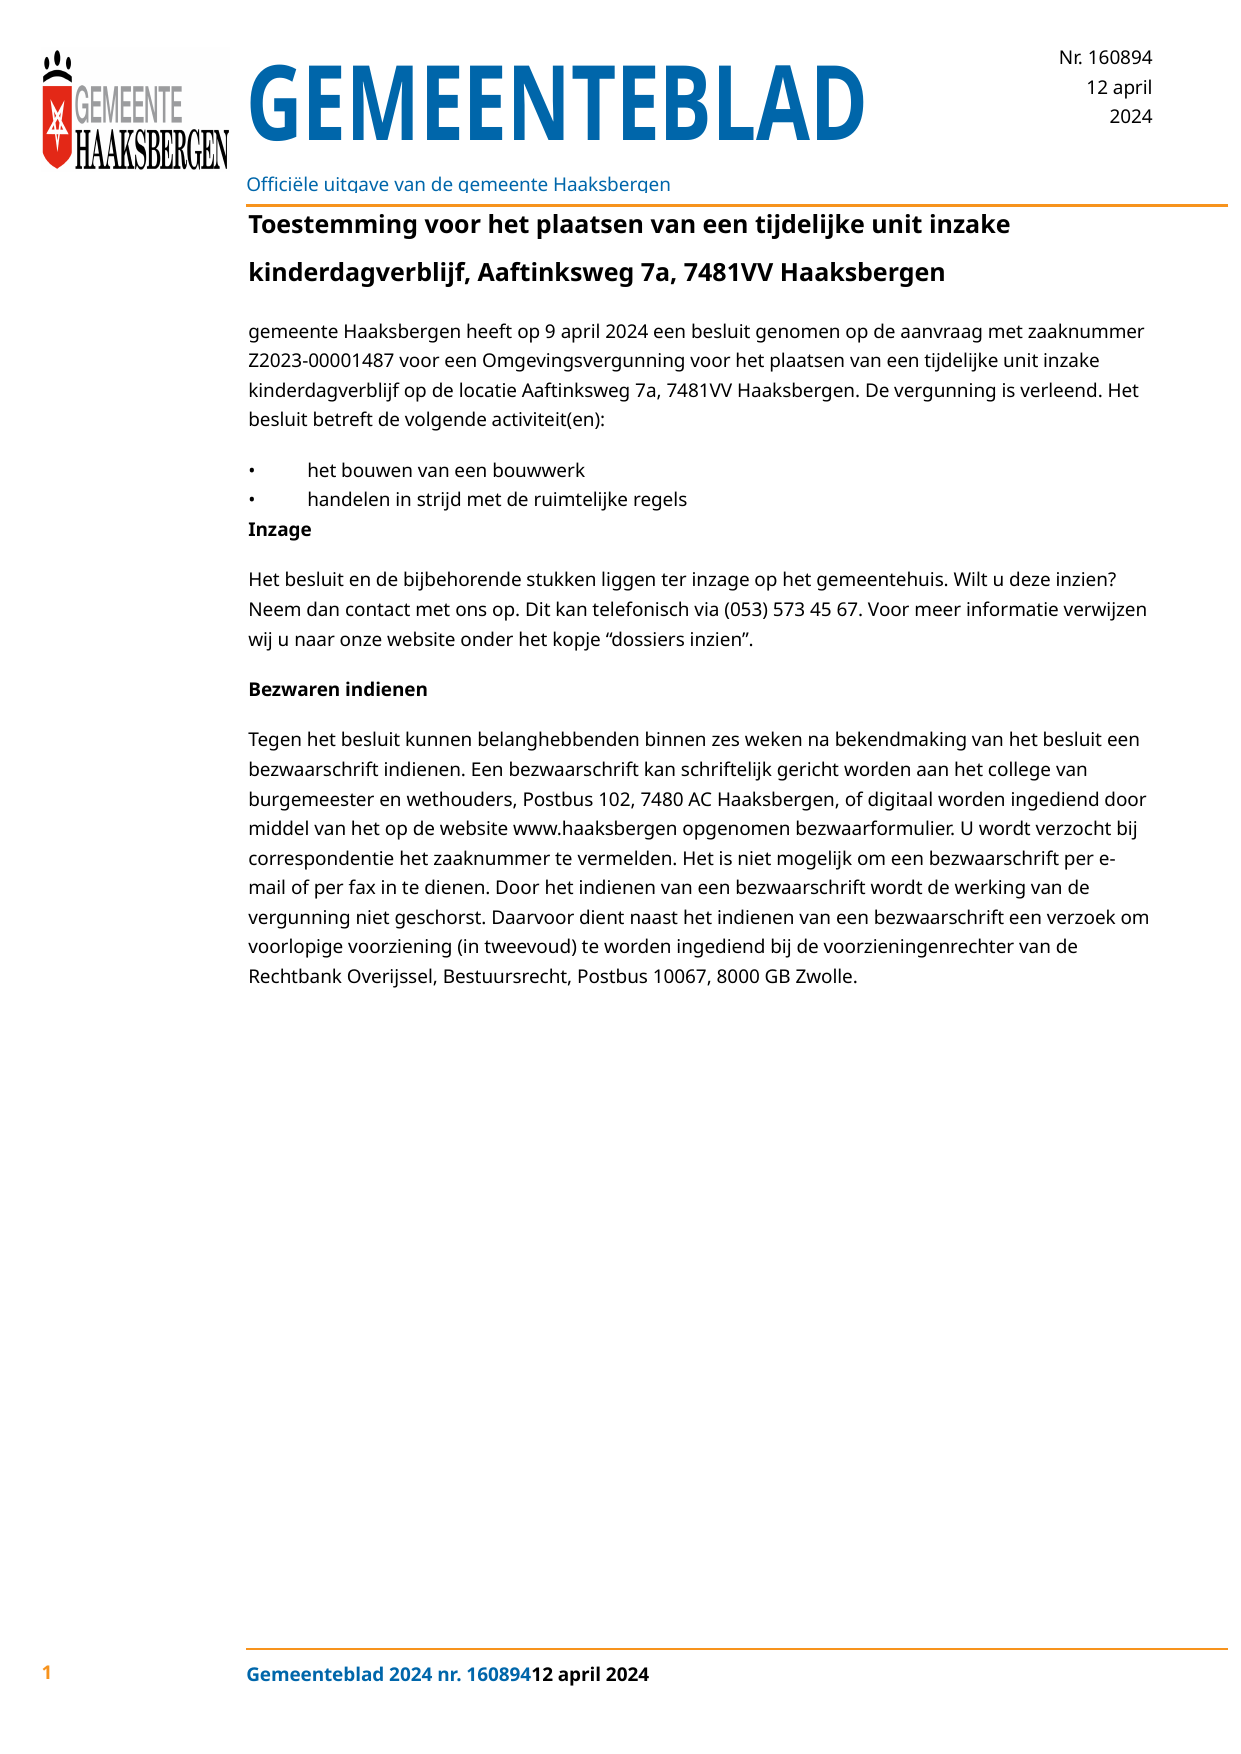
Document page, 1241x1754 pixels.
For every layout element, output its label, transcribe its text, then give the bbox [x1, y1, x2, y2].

text Tegen het besluit kunnen belanghebbenden binnen zes weken na bekendmaking van het besluit een bezwaarschrift indienen. Een bezwaarschrift kan schriftelijk gericht worden aan het college van burgemeester en wethouders, Postbus 102, 7480 AC Haaksbergen, of digitaal worden ingediend door middel van het op de website www.haaksbergen opgenomen bezwaarformulier. U wordt verzocht bij correspondentie het zaaknummer te vermelden. Het is niet mogelijk om een bezwaarschrift per e-mail of per fax in te dienen. Door het indienen van een bezwaarschrift wordt de werking van de vergunning niet geschorst. Daarvoor dient naast het indienen van een bezwaarschrift een verzoek om voorlopige voorziening (in tweevoud) te worden ingediend bij de voorzieningenrechter van de Rechtbank Overijssel, Bestuursrecht, Postbus 10067, 8000 GB Zwolle. [248, 727, 1152, 989]
text Bezwaren indienen [248, 676, 1152, 702]
text Inzage [248, 516, 1152, 542]
text Toestemming voor het plaatsen van een tijdelijke unit inzake kinderdagverblijf, Aaftinksweg 7a, 7481VV Haaksbergen [248, 207, 1152, 288]
text gemeente Haaksbergen heeft op 9 april 2024 een besluit genomen op de aanvraag met zaaknummer Z2023-00001487 voor een Omgevingsvergunning voor het plaatsen van een tijdelijke unit inzake kinderdagverblijf op de locatie Aaftinksweg 7a, 7481VV Haaksbergen. De vergunning is verleend. Het besluit betreft de volgende activiteit(en): [248, 318, 1152, 432]
picture [41, 47, 231, 172]
list handelen in strijd met de ruimtelijke regels [248, 487, 1152, 512]
text Het besluit en de bijbehorende stukken liggen ter inzage op het gemeentehuis. Wilt u deze inzien? Neem dan contact met ons op. Dit kan telefonisch via (053) 573 45 67. Voor meer informatie verwijzen wij u naar onze website onder het kopje “dossiers inzien”. [248, 567, 1152, 652]
list het bouwen van een bouwwerk [248, 457, 1152, 483]
